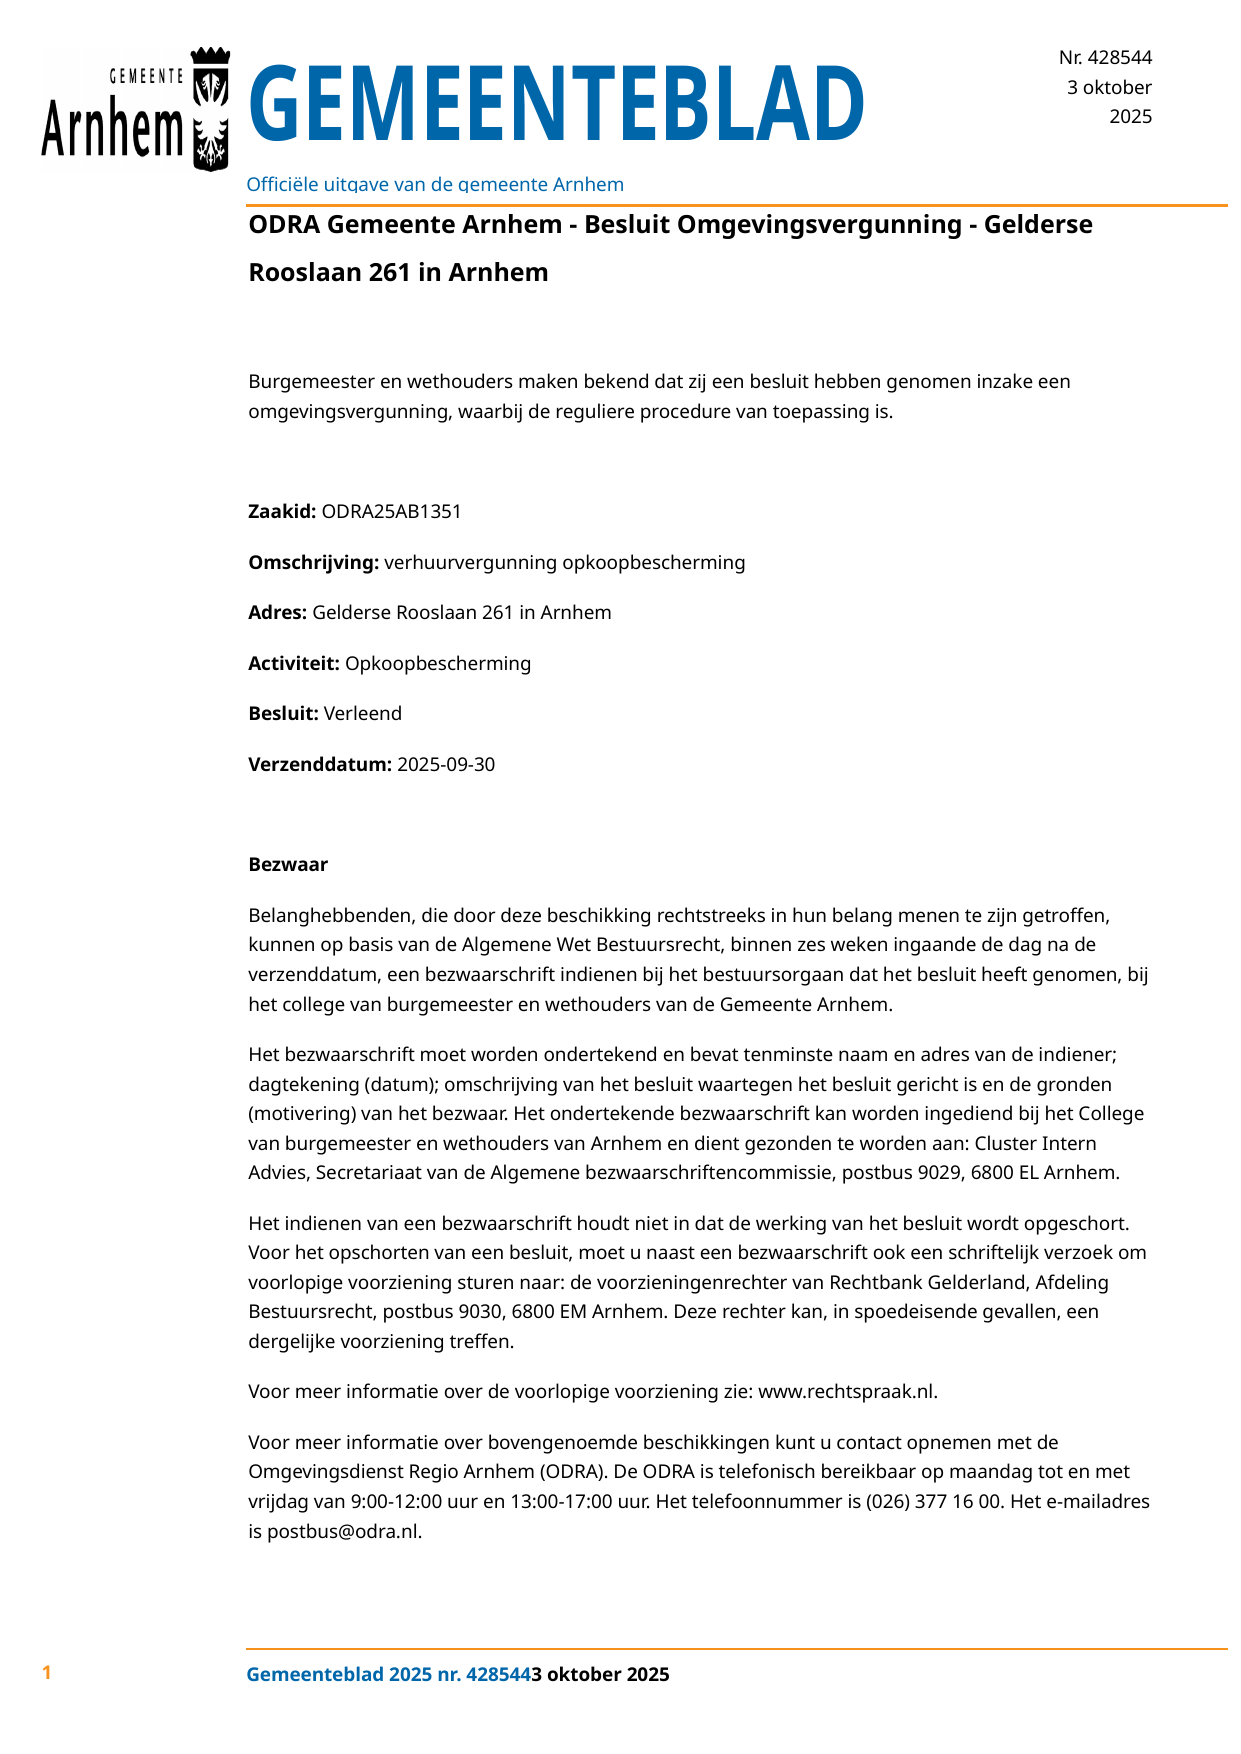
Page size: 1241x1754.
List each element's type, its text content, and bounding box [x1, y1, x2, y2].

text Belanghebbenden, die door deze beschikking rechtstreeks in hun belang menen te zijn getroffen, kunnen op basis van de Algemene Wet Bestuursrecht, binnen zes weken ingaande de dag na de verzenddatum, een bezwaarschrift indienen bij het bestuursorgaan dat het besluit heeft genomen, bij het college van burgemeester en wethouders van de Gemeente Arnhem. [248, 902, 1152, 1017]
text Voor meer informatie over de voorlopige voorziening zie: www.rechtspraak.nl. [248, 1379, 1152, 1404]
text ODRA Gemeente Arnhem - Besluit Omgevingsvergunning - Gelderse Rooslaan 261 in Arnhem [248, 207, 1152, 288]
text Activiteit: Opkoopbescherming [248, 650, 1152, 676]
text Het bezwaarschrift moet worden ondertekend en bevat tenminste naam en adres van de indiener; dagtekening (datum); omschrijving van het besluit waartegen het besluit gericht is en de gronden (motivering) van het bezwaar. Het ondertekende bezwaarschrift kan worden ingediend bij het College van burgemeester en wethouders van Arnhem en dient gezonden te worden aan: Cluster Intern Advies, Secretariaat van de Algemene bezwaarschriftencommissie, postbus 9029, 6800 EL Arnhem. [248, 1041, 1152, 1185]
text Bezwaar [248, 852, 1152, 877]
text Voor meer informatie over bovengenoemde beschikkingen kunt u contact opnemen met de Omgevingsdienst Regio Arnhem (ODRA). De ODRA is telefonisch bereikbaar op maandag tot en met vrijdag van 9:00-12:00 uur en 13:00-17:00 uur. Het telefoonnummer is (026) 377 16 00. Het e-mailadres is postbus@odra.nl. [248, 1429, 1152, 1544]
text Het indienen van een bezwaarschrift houdt niet in dat de werking van het besluit wordt opgeschort. Voor het opschorten van een besluit, moet u naast een bezwaarschrift ook een schriftelijk verzoek om voorlopige voorziening sturen naar: de voorzieningenrechter van Rechtbank Gelderland, Afdeling Bestuursrecht, postbus 9030, 6800 EM Arnhem. Deze rechter kan, in spoedeisende gevallen, een dergelijke voorziening treffen. [248, 1210, 1152, 1354]
text Omschrijving: verhuurvergunning opkoopbescherming [248, 549, 1152, 575]
text Burgemeester en wethouders maken bekend dat zij een besluit hebben genomen inzake een omgevingsvergunning, waarbij de reguliere procedure van toepassing is. [248, 368, 1152, 424]
text Zaakid: ODRA25AB1351 [248, 499, 1152, 524]
text Adres: Gelderse Rooslaan 261 in Arnhem [248, 599, 1152, 625]
text Verzenddatum: 2025-09-30 [248, 751, 1152, 777]
picture [41, 47, 231, 172]
text Besluit: Verleend [248, 700, 1152, 726]
